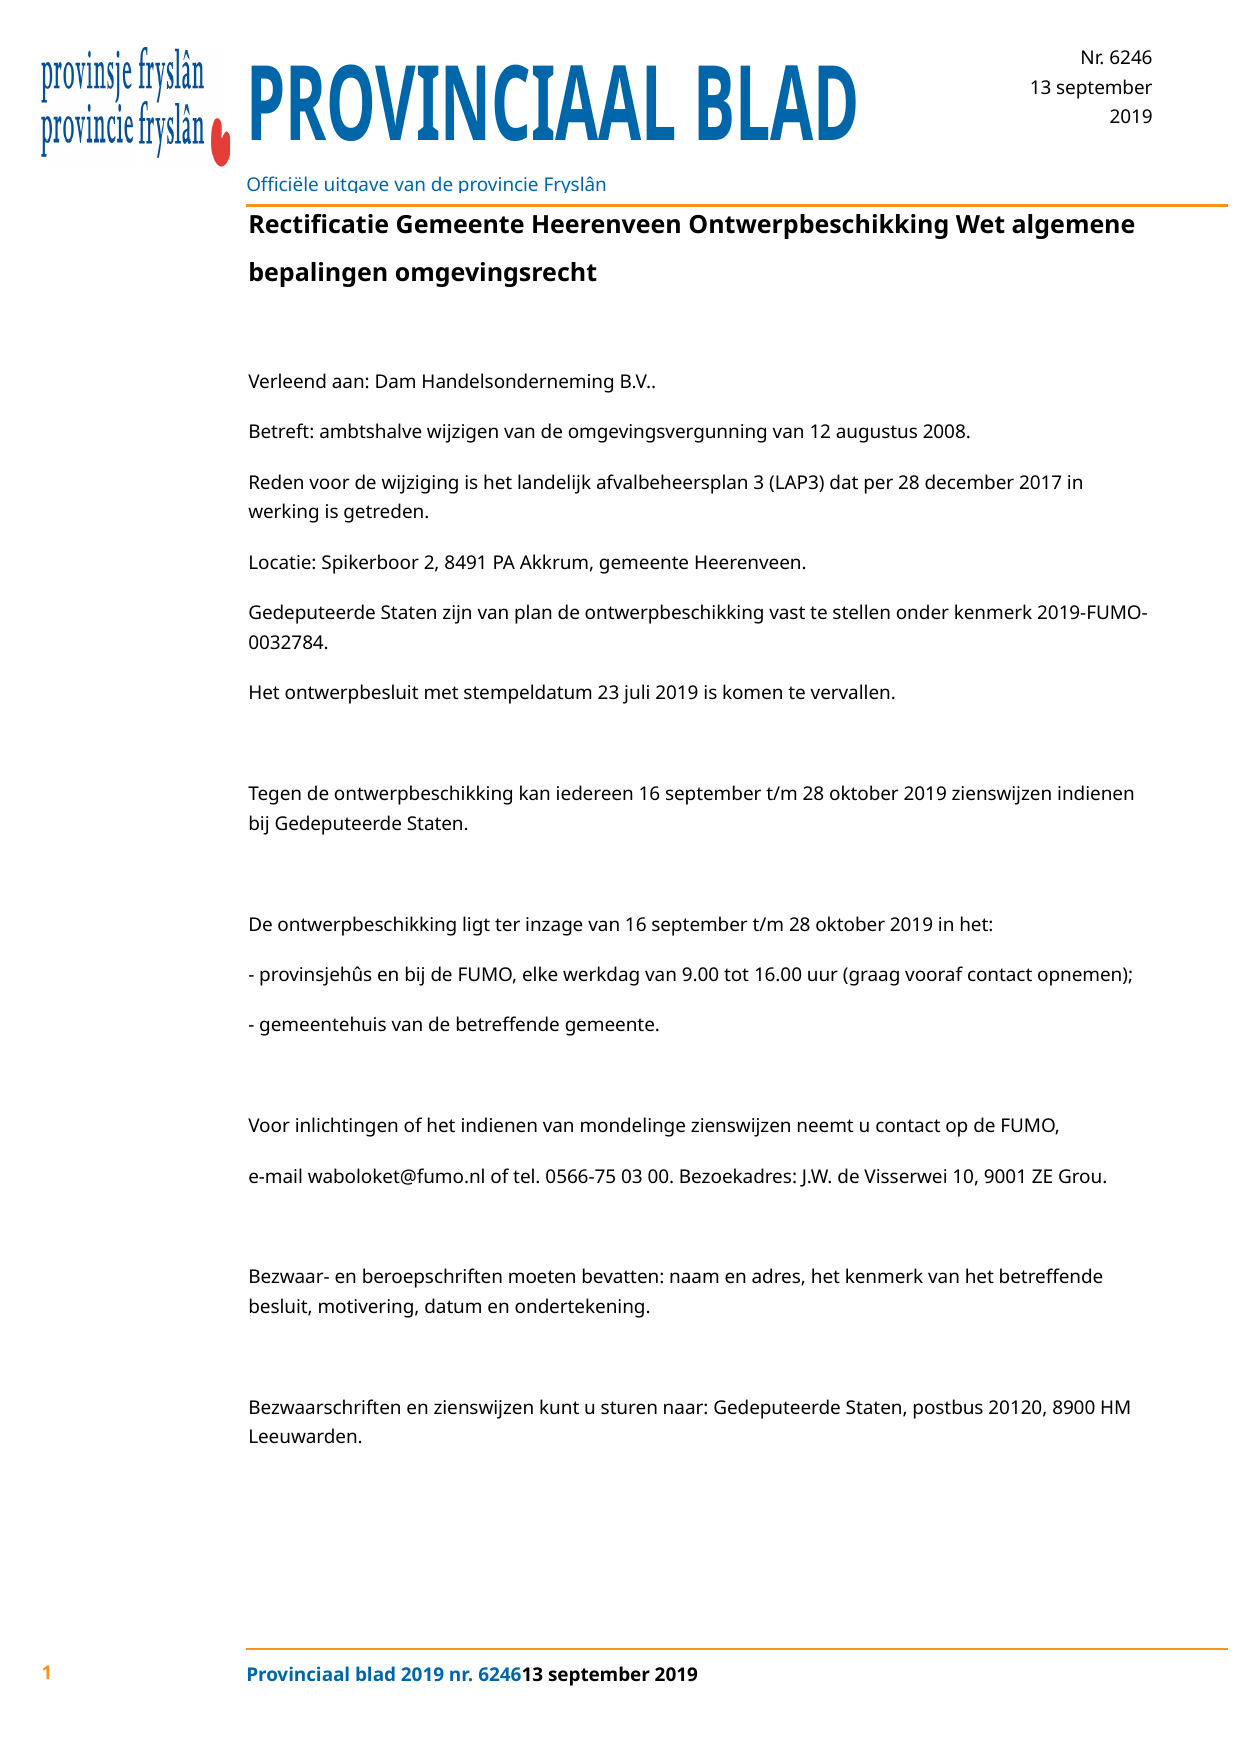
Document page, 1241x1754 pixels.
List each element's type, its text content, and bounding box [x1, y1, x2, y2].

text Reden voor de wijziging is het landelijk afvalbeheersplan 3 (LAP3) dat per 28 december 2017 in werking is getreden. [248, 469, 1152, 524]
text - gemeentehuis van de betreffende gemeente. [248, 1012, 1152, 1037]
text Rectificatie Gemeente Heerenveen Ontwerpbeschikking Wet algemene bepalingen omgevingsrecht [248, 207, 1152, 288]
text Bezwaarschriften en zienswijzen kunt u sturen naar: Gedeputeerde Staten, postbus 20120, 8900 HM Leeuwarden. [248, 1394, 1152, 1449]
text Betreft: ambtshalve wijzigen van de omgevingsvergunning van 12 augustus 2008. [248, 419, 1152, 444]
picture [41, 47, 231, 172]
text e-mail waboloket@fumo.nl of tel. 0566-75 03 00. Bezoekadres: J.W. de Visserwei 10, 9001 ZE Grou. [248, 1163, 1152, 1189]
text De ontwerpbeschikking ligt ter inzage van 16 september t/m 28 oktober 2019 in het: [248, 911, 1152, 937]
text Locatie: Spikerboor 2, 8491 PA Akkrum, gemeente Heerenveen. [248, 549, 1152, 575]
text Verleend aan: Dam Handelsonderneming B.V.. [248, 368, 1152, 394]
text Bezwaar- en beroepschriften moeten bevatten: naam en adres, het kenmerk van het betreffende besluit, motivering, datum en ondertekening. [248, 1264, 1152, 1319]
text Gedeputeerde Staten zijn van plan de ontwerpbeschikking vast te stellen onder kenmerk 2019-FUMO-0032784. [248, 599, 1152, 655]
text Het ontwerpbesluit met stempeldatum 23 juli 2019 is komen te vervallen. [248, 679, 1152, 705]
text Tegen de ontwerpbeschikking kan iedereen 16 september t/m 28 oktober 2019 zienswijzen indienen bij Gedeputeerde Staten. [248, 780, 1152, 836]
text Voor inlichtingen of het indienen van mondelinge zienswijzen neemt u contact op de FUMO, [248, 1112, 1152, 1138]
text - provinsjehûs en bij de FUMO, elke werkdag van 9.00 tot 16.00 uur (graag vooraf contact opnemen); [248, 961, 1152, 987]
